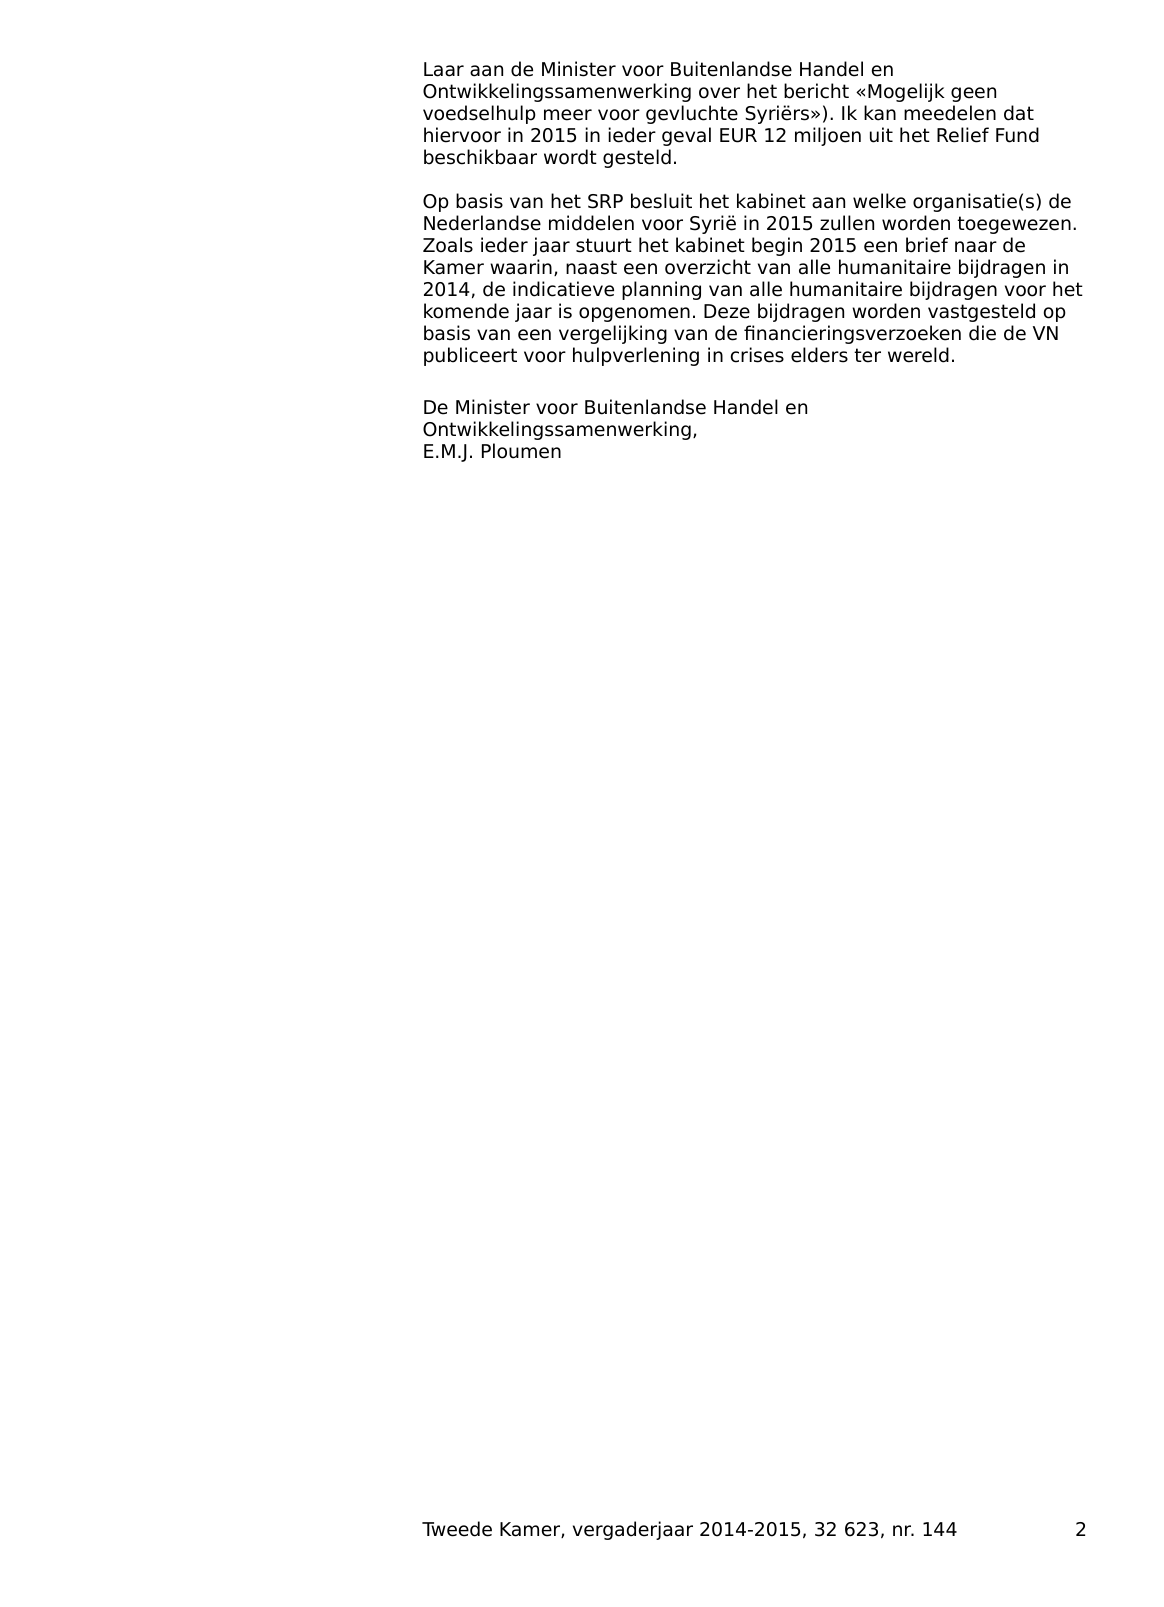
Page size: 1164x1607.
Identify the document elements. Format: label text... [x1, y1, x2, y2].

text De Minister voor Buitenlandse Handel en Ontwikkelingssamenwerking, E.M.J. Ploumen [422, 397, 1087, 463]
text Laar aan de Minister voor Buitenlandse Handel en Ontwikkelingssamenwerking over het bericht «Mogelijk geen voedselhulp meer voor gevluchte Syriërs»). Ik kan meedelen dat hiervoor in 2015 in ieder geval EUR 12 miljoen uit het Relief Fund beschikbaar wordt gesteld. [422, 59, 1087, 169]
text Op basis van het SRP besluit het kabinet aan welke organisatie(s) de Nederlandse middelen voor Syrië in 2015 zullen worden toegewezen. Zoals ieder jaar stuurt het kabinet begin 2015 een brief naar de Kamer waarin, naast een overzicht van alle humanitaire bijdragen in 2014, de indicatieve planning van alle humanitaire bijdragen voor het komende jaar is opgenomen. Deze bijdragen worden vastgesteld op basis van een vergelijking van de financieringsverzoeken die de VN publiceert voor hulpverlening in crises elders ter wereld. [422, 191, 1087, 367]
